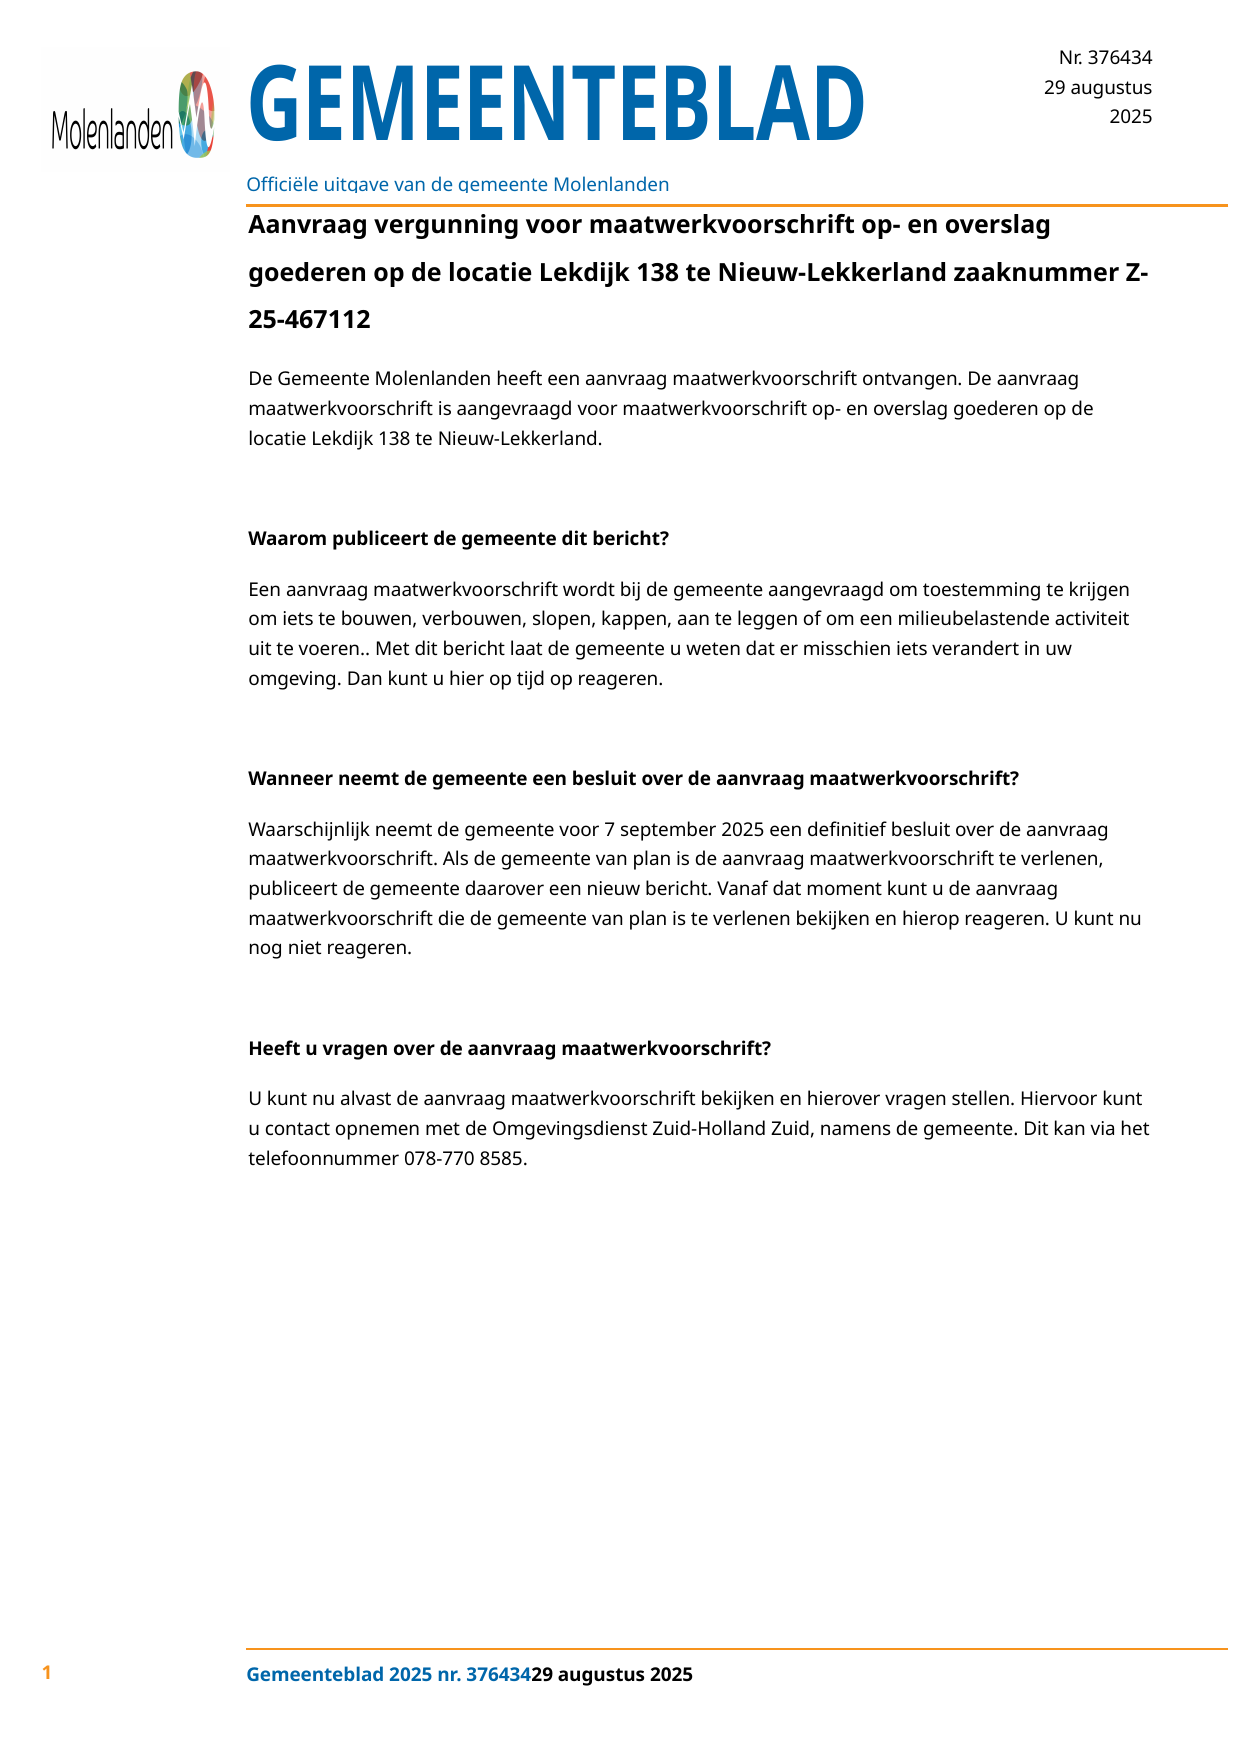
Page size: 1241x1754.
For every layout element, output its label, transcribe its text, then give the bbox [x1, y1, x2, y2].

text Waarschijnlijk neemt de gemeente voor 7 september 2025 een definitief besluit over de aanvraag maatwerkvoorschrift. Als de gemeente van plan is de aanvraag maatwerkvoorschrift te verlenen, publiceert de gemeente daarover een nieuw bericht. Vanaf dat moment kunt u de aanvraag maatwerkvoorschrift die de gemeente van plan is te verlenen bekijken en hierop reageren. U kunt nu nog niet reageren. [248, 816, 1152, 960]
text Een aanvraag maatwerkvoorschrift wordt bij de gemeente aangevraagd om toestemming te krijgen om iets te bouwen, verbouwen, slopen, kappen, aan te leggen of om een milieubelastende activiteit uit te voeren.. Met dit bericht laat de gemeente u weten dat er misschien iets verandert in uw omgeving. Dan kunt u hier op tijd op reageren. [248, 576, 1152, 690]
text De Gemeente Molenlanden heeft een aanvraag maatwerkvoorschrift ontvangen. De aanvraag maatwerkvoorschrift is aangevraagd voor maatwerkvoorschrift op- en overslag goederen op de locatie Lekdijk 138 te Nieuw-Lekkerland. [248, 366, 1152, 450]
text U kunt nu alvast de aanvraag maatwerkvoorschrift bekijken en hierover vragen stellen. Hiervoor kunt u contact opnemen met de Omgevingsdienst Zuid-Holland Zuid, namens de gemeente. Dit kan via het telefoonnummer 078-770 8585. [248, 1086, 1152, 1170]
picture [41, 47, 231, 172]
text Waarom publiceert de gemeente dit bericht? [248, 526, 1152, 551]
text Heeft u vragen over de aanvraag maatwerkvoorschrift? [248, 1035, 1152, 1061]
text Aanvraag vergunning voor maatwerkvoorschrift op- en overslag goederen op de locatie Lekdijk 138 te Nieuw-Lekkerland zaaknummer Z-25-467112 [248, 207, 1152, 336]
text Wanneer neemt de gemeente een besluit over de aanvraag maatwerkvoorschrift? [248, 766, 1152, 791]
